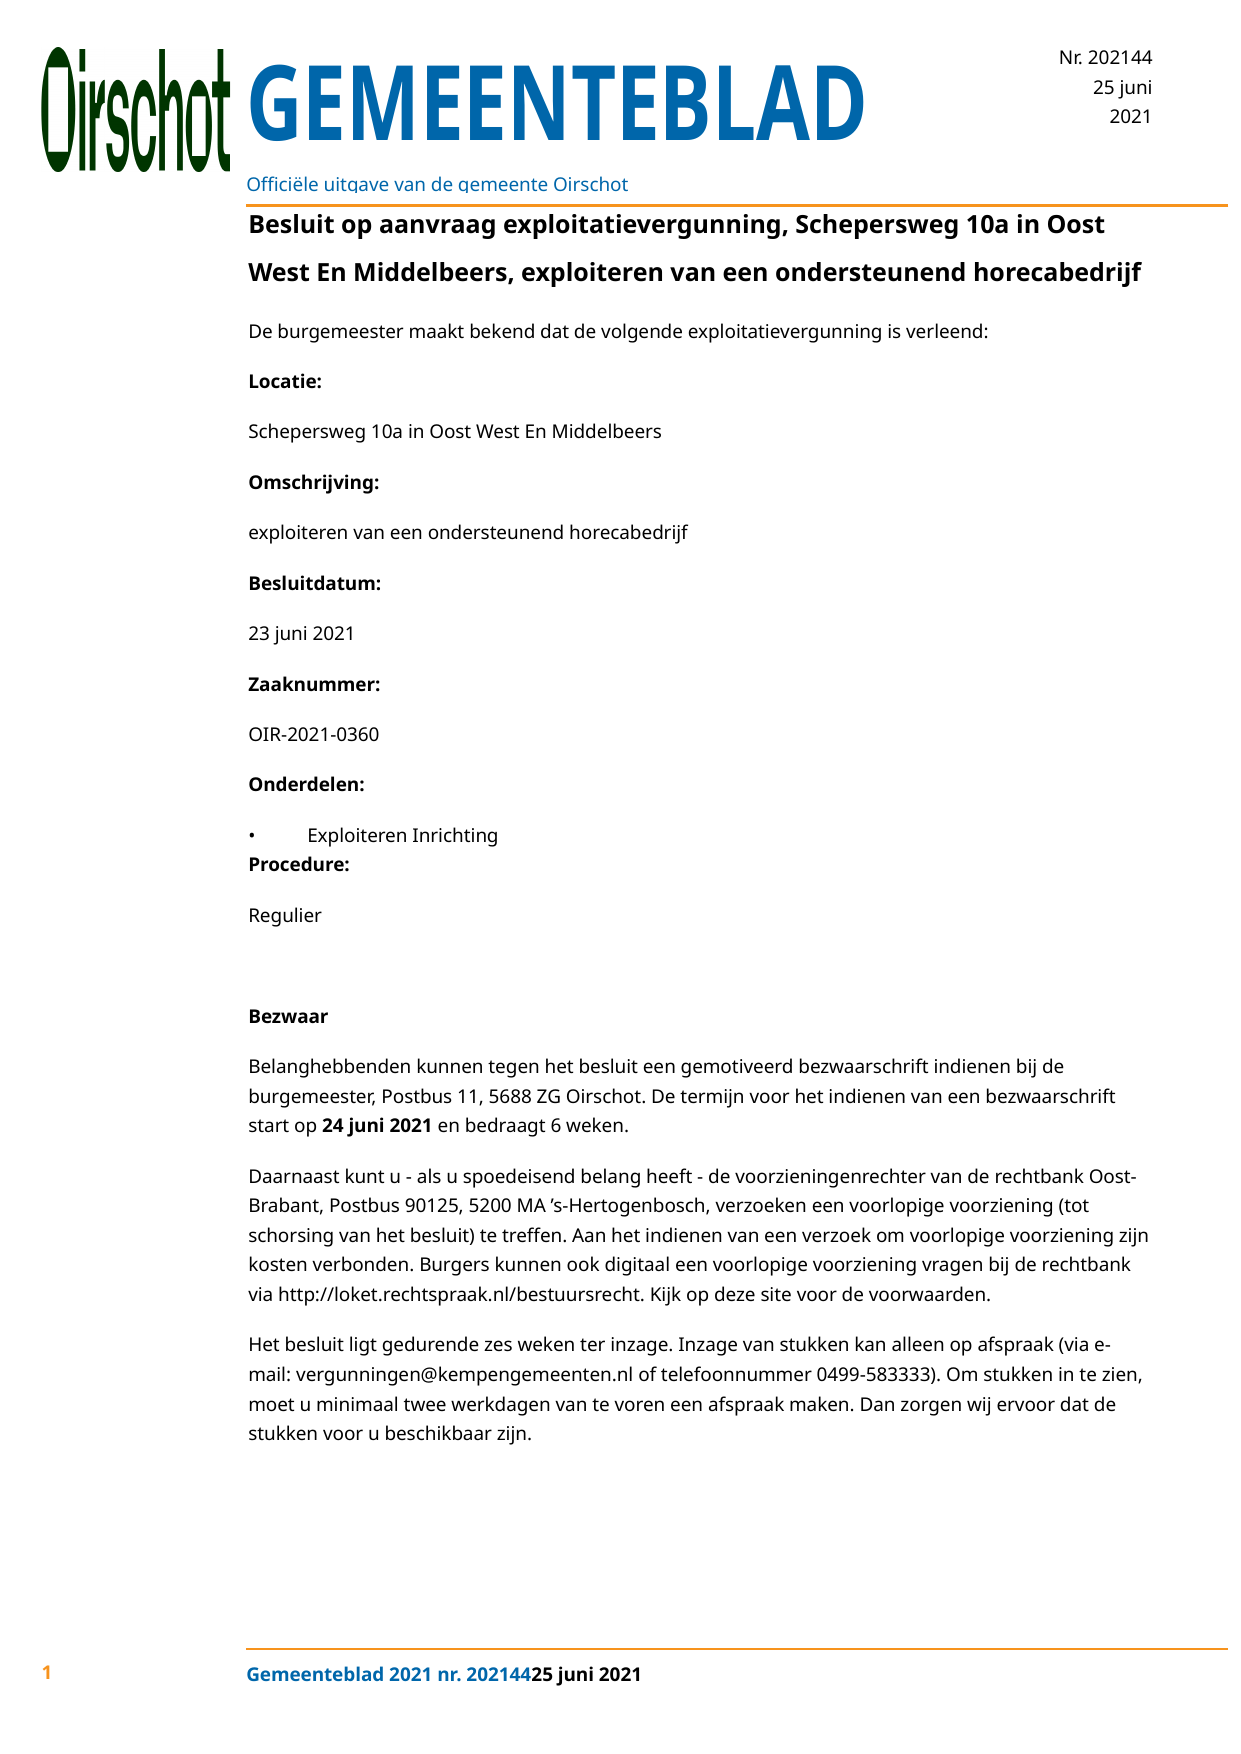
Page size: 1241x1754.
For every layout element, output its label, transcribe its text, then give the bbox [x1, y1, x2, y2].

text 23 juni 2021 [248, 620, 1152, 646]
text Besluit op aanvraag exploitatievergunning, Schepersweg 10a in Oost West En Middelbeers, exploiteren van een ondersteunend horecabedrijf [248, 207, 1152, 288]
text Het besluit ligt gedurende zes weken ter inzage. Inzage van stukken kan alleen op afspraak (via e-mail: vergunningen@kempengemeenten.nl of telefoonnummer 0499-583333). Om stukken in te zien, moet u minimaal twee werkdagen van te voren een afspraak maken. Dan zorgen wij ervoor dat de stukken voor u beschikbaar zijn. [248, 1332, 1152, 1446]
text OIR-2021-0360 [248, 721, 1152, 747]
text Regulier [248, 902, 1152, 928]
text Omschrijving: [248, 469, 1152, 495]
text Onderdelen: [248, 772, 1152, 797]
text Belanghebbenden kunnen tegen het besluit een gemotiveerd bezwaarschrift indienen bij de burgemeester, Postbus 11, 5688 ZG Oirschot. De termijn voor het indienen van een bezwaarschrift start op 24 juni 2021 en bedraagt 6 weken. [248, 1053, 1152, 1138]
text Bezwaar [248, 1003, 1152, 1029]
text Locatie: [248, 368, 1152, 394]
picture [41, 47, 231, 172]
list Exploiteren Inrichting [248, 822, 1152, 848]
text Schepersweg 10a in Oost West En Middelbeers [248, 419, 1152, 444]
text Procedure: [248, 852, 1152, 877]
text Daarnaast kunt u - als u spoedeisend belang heeft - de voorzieningenrechter van de rechtbank Oost-Brabant, Postbus 90125, 5200 MA ’s-Hertogenbosch, verzoeken een voorlopige voorziening (tot schorsing van het besluit) te treffen. Aan het indienen van een verzoek om voorlopige voorziening zijn kosten verbonden. Burgers kunnen ook digitaal een voorlopige voorziening vragen bij de rechtbank via http://loket.rechtspraak.nl/bestuursrecht. Kijk op deze site voor de voorwaarden. [248, 1163, 1152, 1307]
text Besluitdatum: [248, 570, 1152, 596]
text exploiteren van een ondersteunend horecabedrijf [248, 519, 1152, 545]
text Zaaknummer: [248, 671, 1152, 697]
text De burgemeester maakt bekend dat de volgende exploitatievergunning is verleend: [248, 318, 1152, 344]
